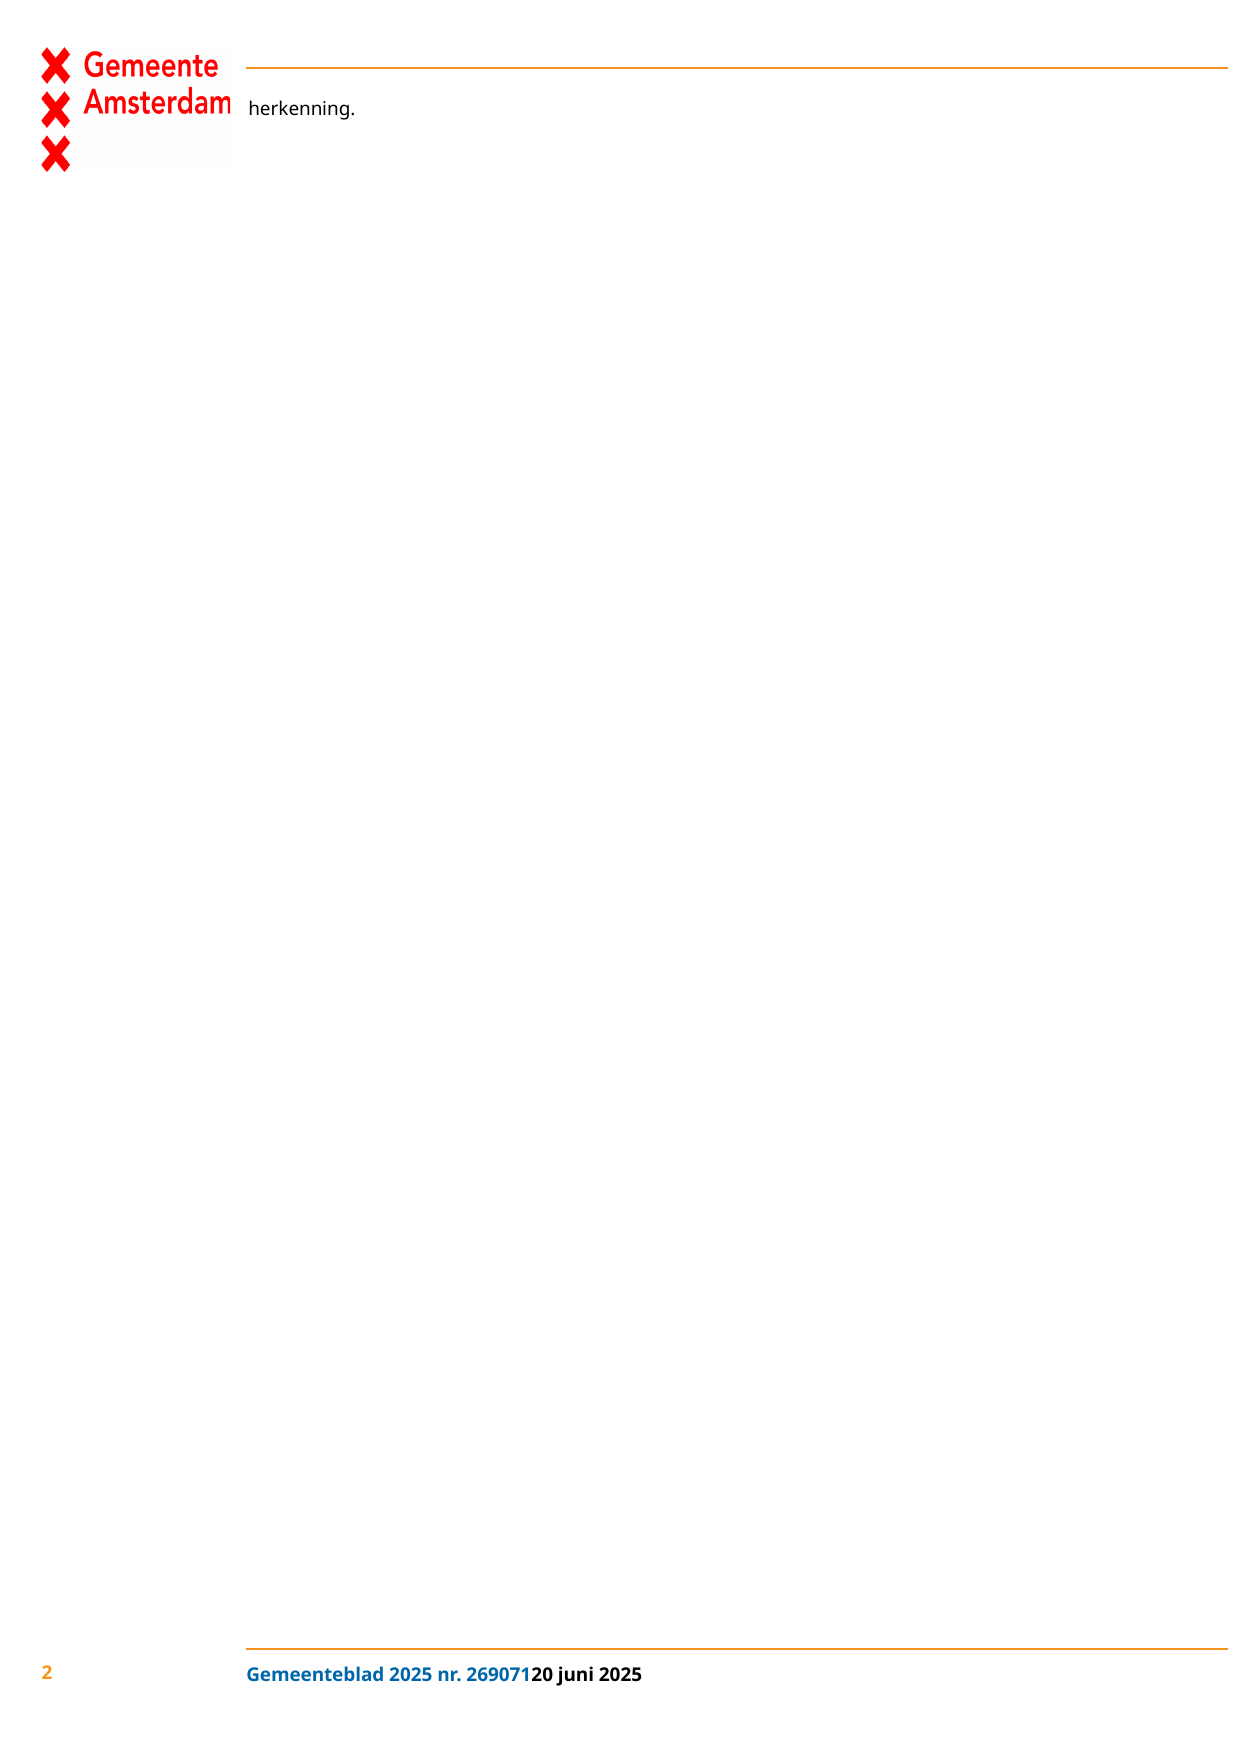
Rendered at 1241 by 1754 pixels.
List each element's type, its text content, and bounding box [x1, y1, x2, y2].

picture [41, 47, 231, 172]
text herkenning. [248, 95, 1152, 121]
